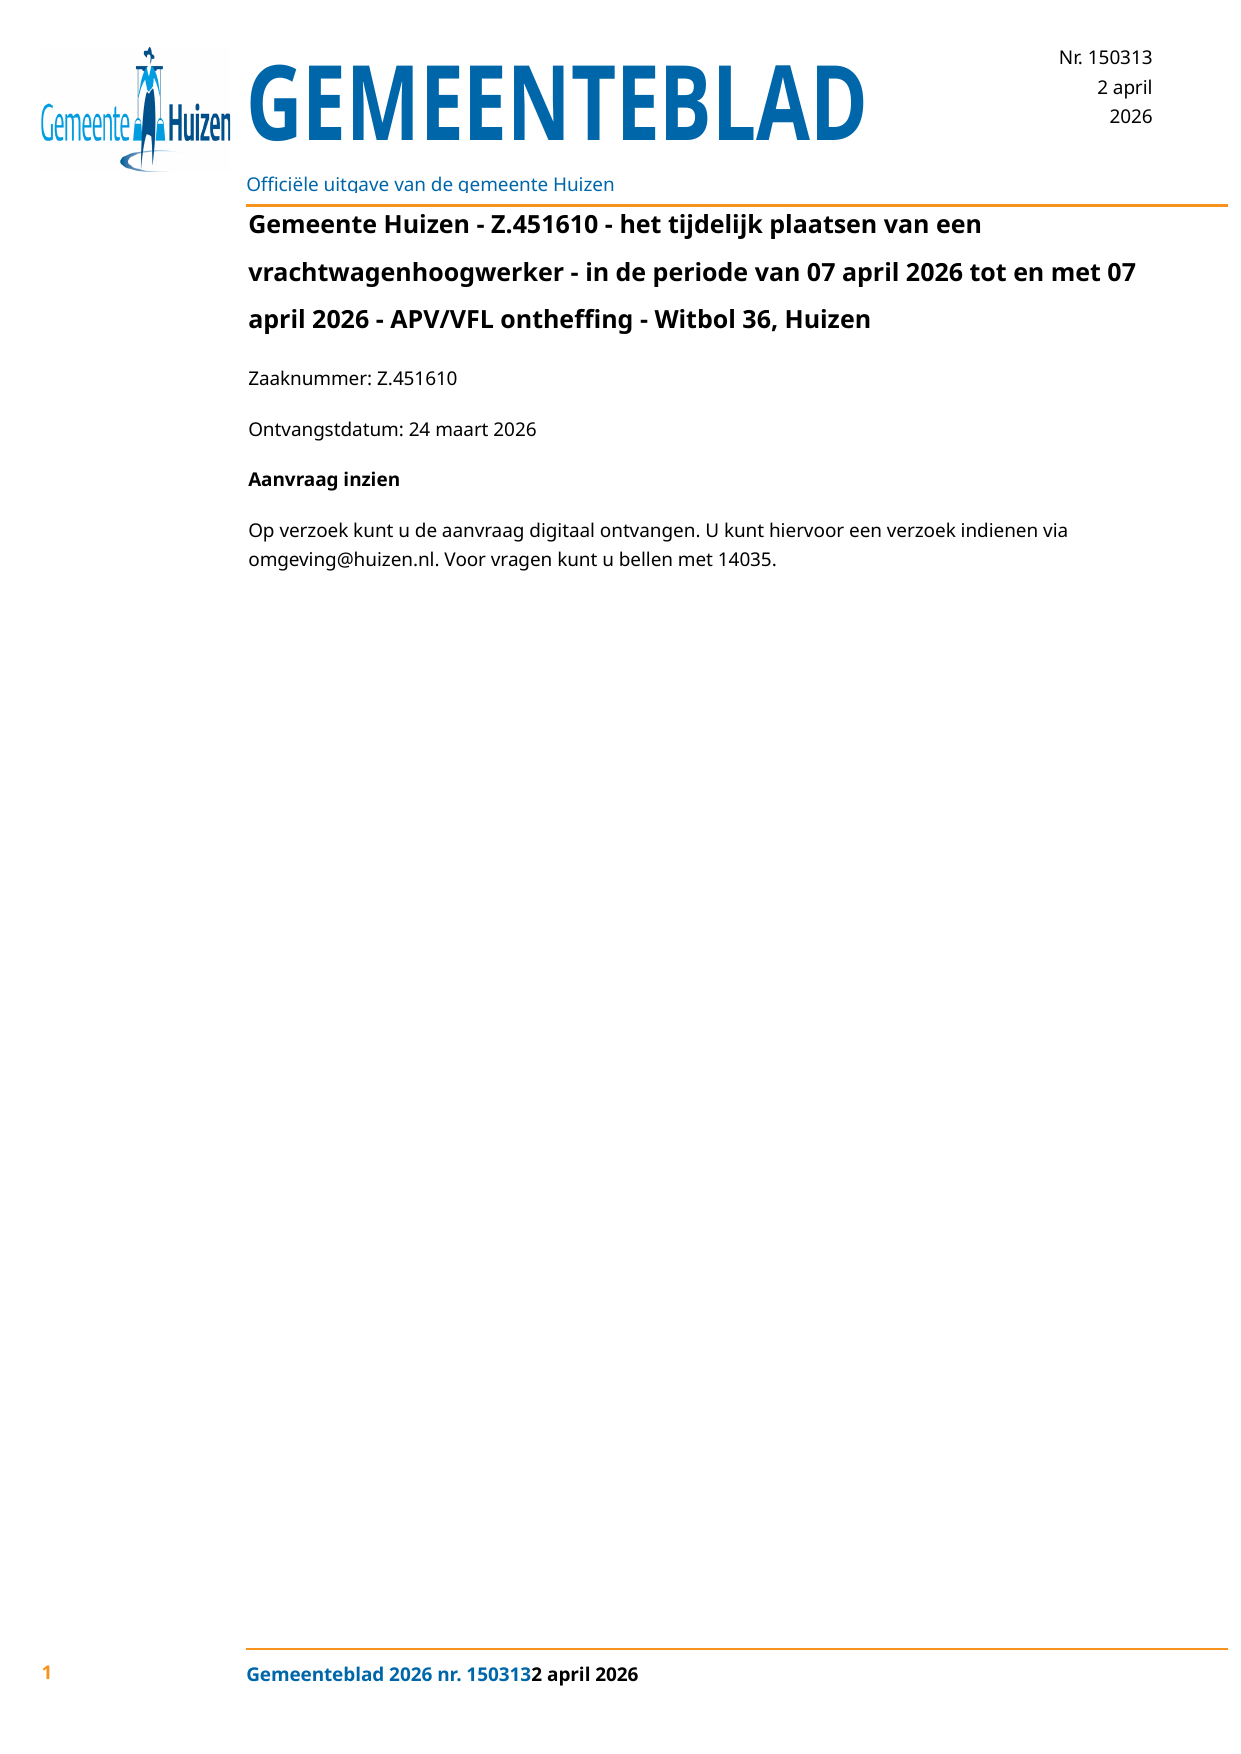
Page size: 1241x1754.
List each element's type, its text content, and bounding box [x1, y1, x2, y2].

text Op verzoek kunt u de aanvraag digitaal ontvangen. U kunt hiervoor een verzoek indienen via omgeving@huizen.nl. Voor vragen kunt u bellen met 14035. [248, 517, 1152, 572]
text Aanvraag inzien [248, 466, 1152, 492]
text Ontvangstdatum: 24 maart 2026 [248, 416, 1152, 442]
text Gemeente Huizen - Z.451610 - het tijdelijk plaatsen van een vrachtwagenhoogwerker - in de periode van 07 april 2026 tot en met 07 april 2026 - APV/VFL ontheffing - Witbol 36, Huizen [248, 207, 1152, 336]
picture [41, 47, 231, 172]
text Zaaknummer: Z.451610 [248, 366, 1152, 391]
